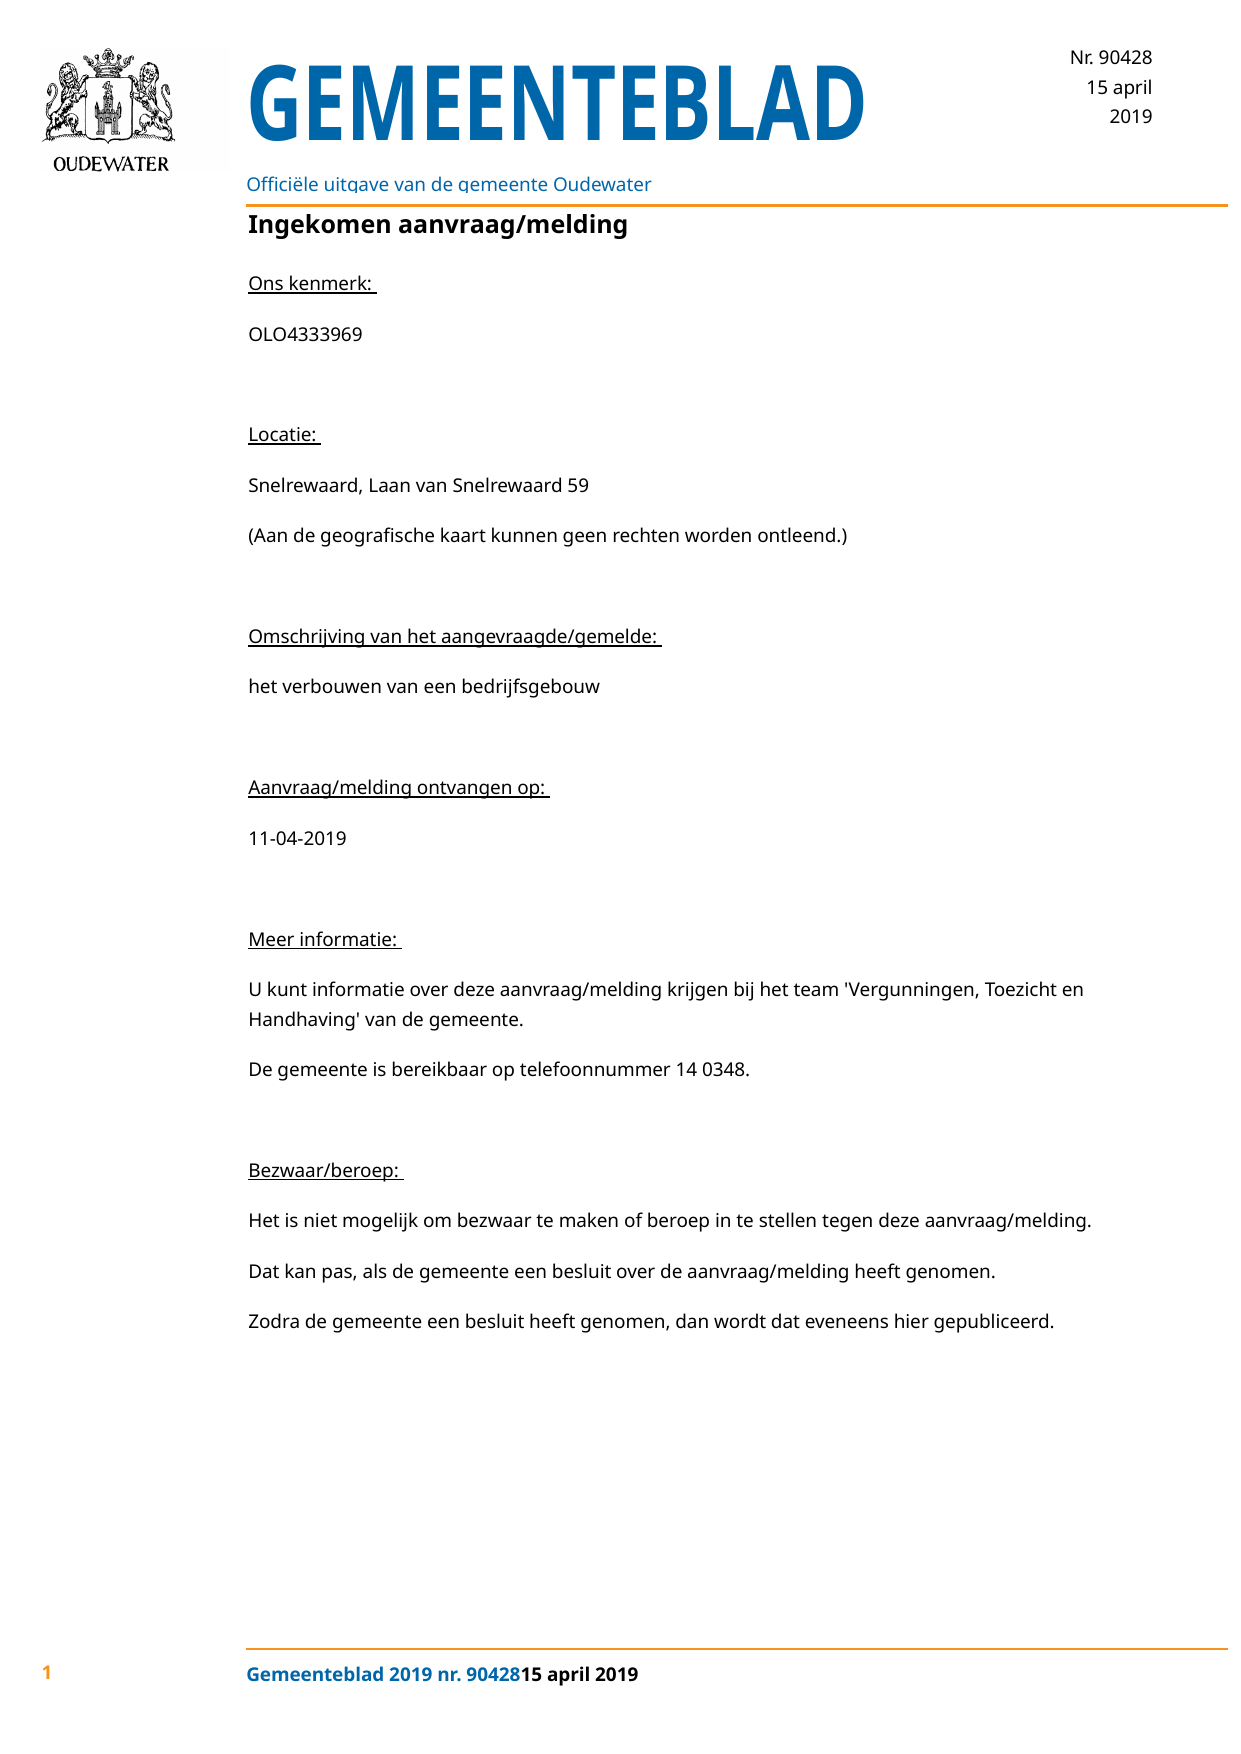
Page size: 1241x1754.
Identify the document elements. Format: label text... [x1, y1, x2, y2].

text Omschrijving van het aangevraagde/gemelde: [248, 623, 1152, 649]
text Snelrewaard, Laan van Snelrewaard 59 [248, 472, 1152, 498]
text U kunt informatie over deze aanvraag/melding krijgen bij het team 'Vergunningen, Toezicht en Handhaving' van de gemeente. [248, 976, 1152, 1031]
text Dat kan pas, als de gemeente een besluit over de aanvraag/melding heeft genomen. [248, 1258, 1152, 1283]
text Bezwaar/beroep: [248, 1157, 1152, 1183]
text Ons kenmerk: [248, 270, 1152, 296]
text Het is niet mogelijk om bezwaar te maken of beroep in te stellen tegen deze aanvraag/melding. [248, 1207, 1152, 1233]
text 11-04-2019 [248, 825, 1152, 851]
text het verbouwen van een bedrijfsgebouw [248, 674, 1152, 699]
picture [41, 47, 231, 172]
text Zodra de gemeente een besluit heeft genomen, dan wordt dat eveneens hier gepubliceerd. [248, 1308, 1152, 1334]
text Locatie: [248, 422, 1152, 447]
text Aanvraag/melding ontvangen op: [248, 774, 1152, 800]
text (Aan de geografische kaart kunnen geen rechten worden ontleend.) [248, 522, 1152, 548]
text Meer informatie: [248, 926, 1152, 951]
text De gemeente is bereikbaar op telefoonnummer 14 0348. [248, 1056, 1152, 1082]
text Ingekomen aanvraag/melding [248, 207, 1152, 241]
text OLO4333969 [248, 321, 1152, 346]
